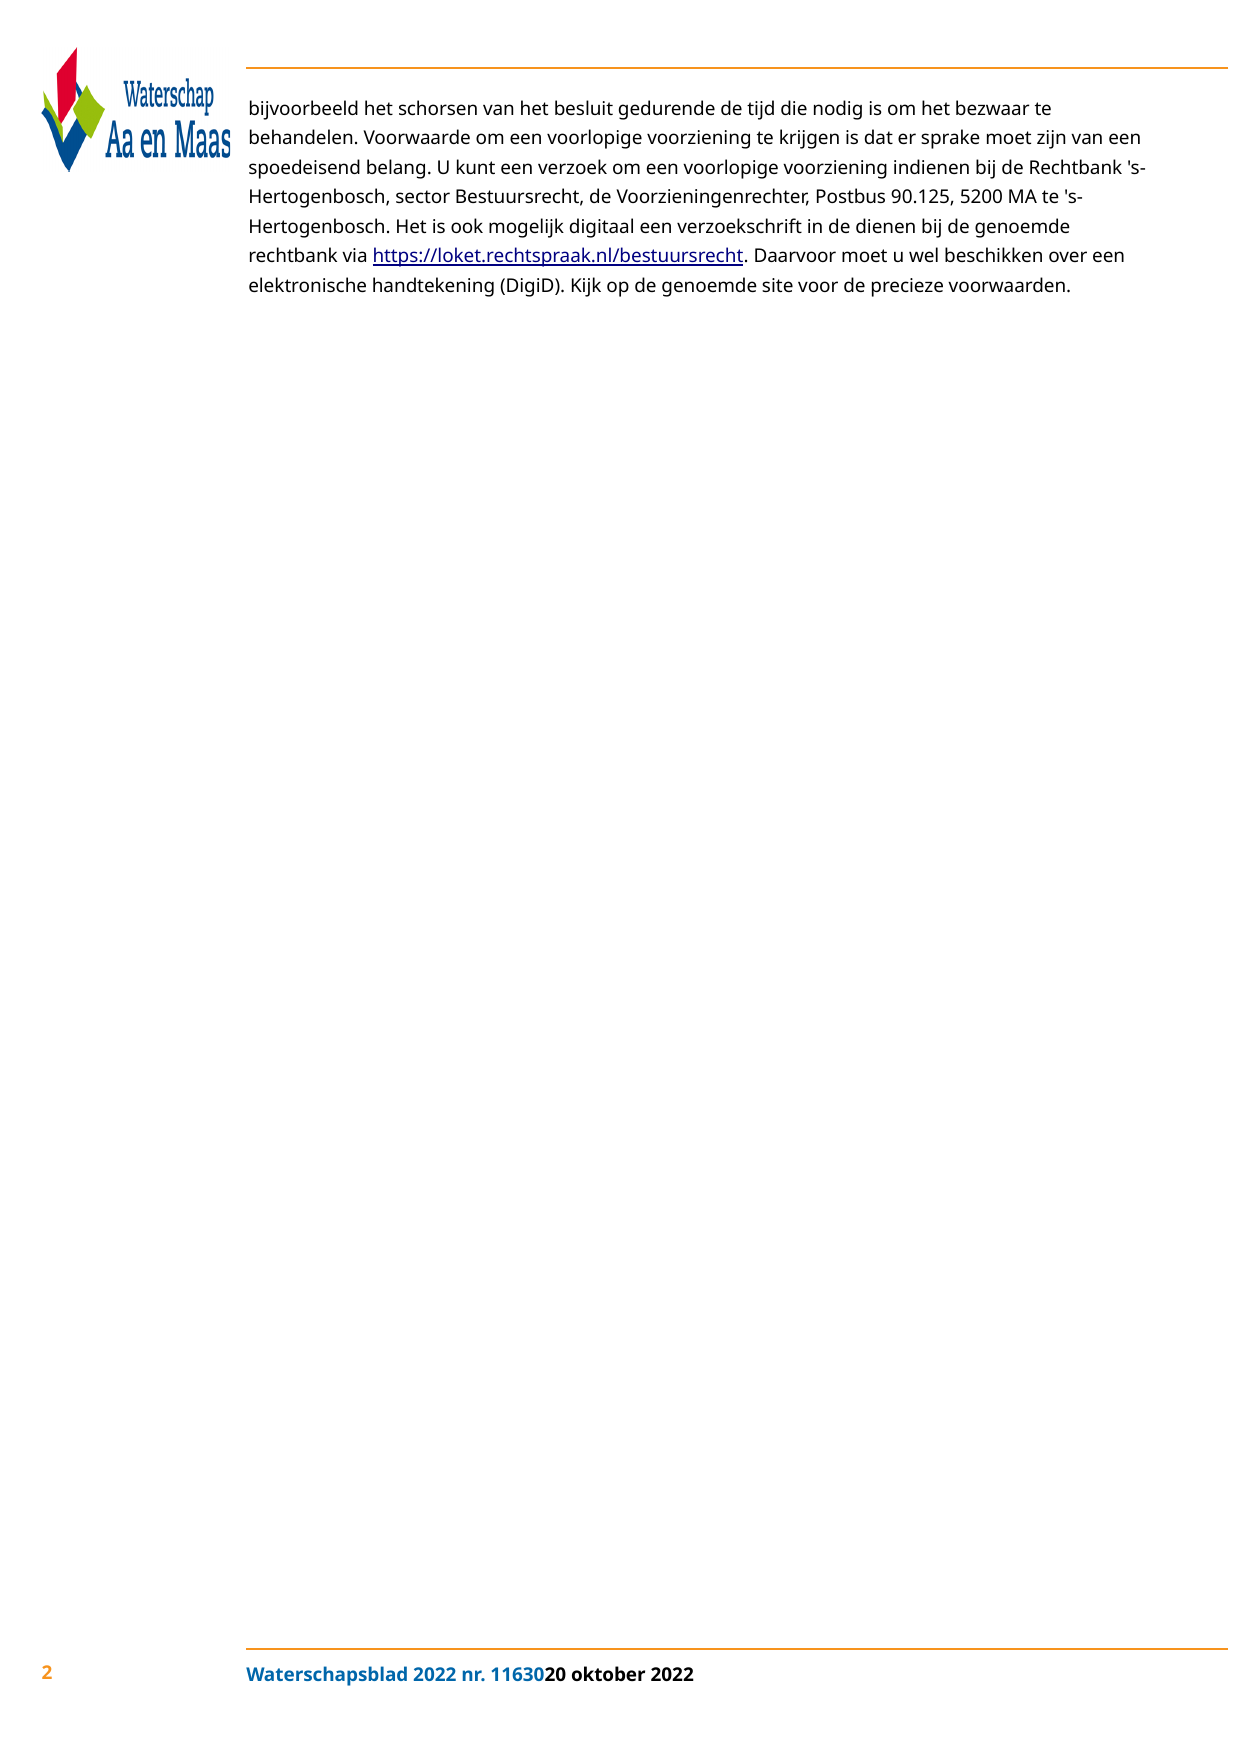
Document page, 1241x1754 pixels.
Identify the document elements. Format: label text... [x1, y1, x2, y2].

text bijvoorbeeld het schorsen van het besluit gedurende de tijd die nodig is om het bezwaar te behandelen. Voorwaarde om een voorlopige voorziening te krijgen is dat er sprake moet zijn van een spoedeisend belang. U kunt een verzoek om een voorlopige voorziening indienen bij de Rechtbank 's-Hertogenbosch, sector Bestuursrecht, de Voorzieningenrechter, Postbus 90.125, 5200 MA te 's-Hertogenbosch. Het is ook mogelijk digitaal een verzoekschrift in de dienen bij de genoemde rechtbank via https://loket.rechtspraak.nl/bestuursrecht. Daarvoor moet u wel beschikken over een elektronische handtekening (DigiD). Kijk op de genoemde site voor de precieze voorwaarden. [248, 95, 1152, 298]
picture [41, 47, 231, 172]
